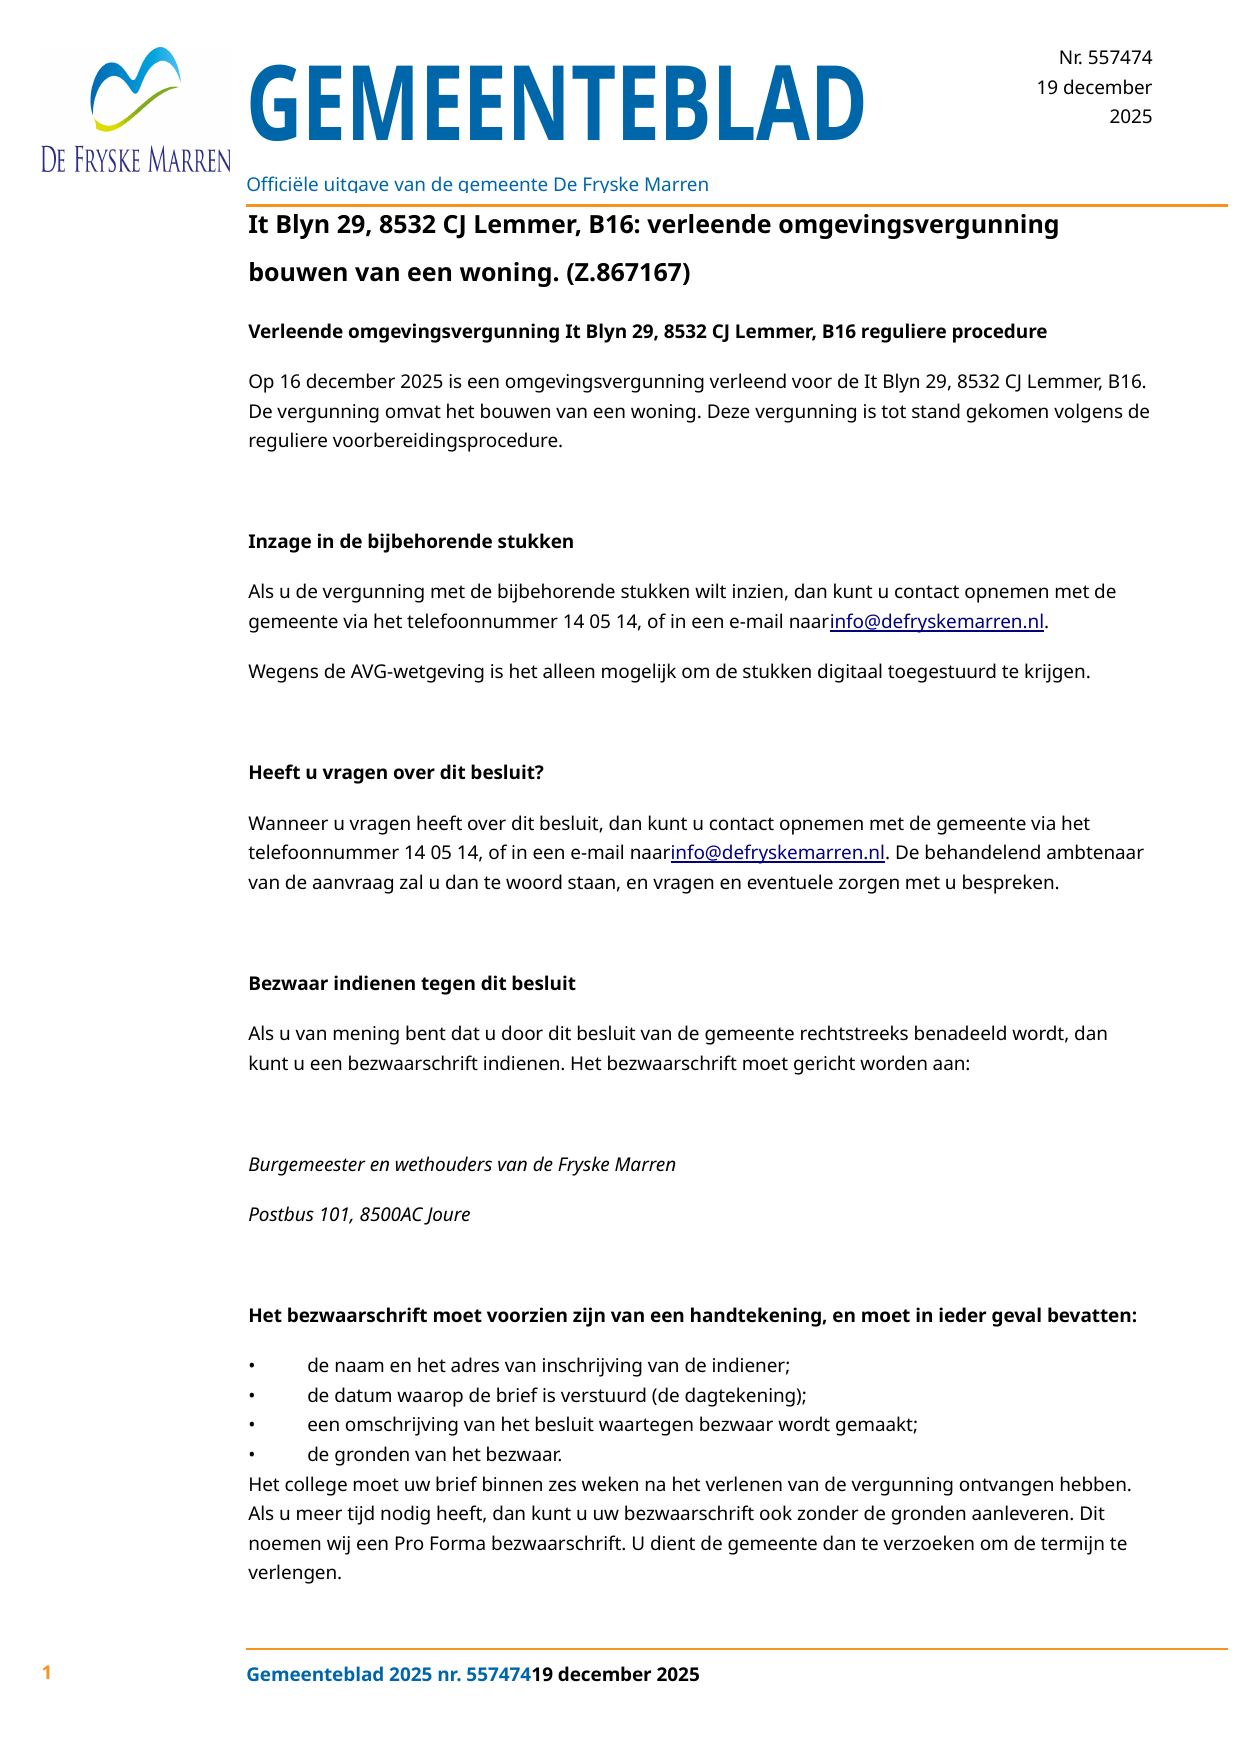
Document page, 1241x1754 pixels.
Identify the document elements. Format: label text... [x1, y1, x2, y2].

list de datum waarop de brief is verstuurd (de dagtekening); [248, 1382, 1152, 1408]
text Inzage in de bijbehorende stukken [248, 528, 1152, 554]
list de gronden van het bezwaar. [248, 1441, 1152, 1467]
list een omschrijving van het besluit waartegen bezwaar wordt gemaakt; [248, 1412, 1152, 1437]
list de naam en het adres van inschrijving van de indiener; [248, 1352, 1152, 1378]
text Op 16 december 2025 is een omgevingsvergunning verleend voor de It Blyn 29, 8532 CJ Lemmer, B16. De vergunning omvat het bouwen van een woning. Deze vergunning is tot stand gekomen volgens de reguliere voorbereidingsprocedure. [248, 368, 1152, 453]
text Bezwaar indienen tegen dit besluit [248, 970, 1152, 996]
text Als u van mening bent dat u door dit besluit van de gemeente rechtstreeks benadeeld wordt, dan kunt u een bezwaarschrift indienen. Het bezwaarschrift moet gericht worden aan: [248, 1020, 1152, 1076]
text Wanneer u vragen heeft over dit besluit, dan kunt u contact opnemen met de gemeente via het telefoonnummer 14 05 14, of in een e-mail naarinfo@defryskemarren.nl. De behandelend ambtenaar van de aanvraag zal u dan te woord staan, en vragen en eventuele zorgen met u bespreken. [248, 810, 1152, 895]
text Als u de vergunning met de bijbehorende stukken wilt inzien, dan kunt u contact opnemen met de gemeente via het telefoonnummer 14 05 14, of in een e-mail naarinfo@defryskemarren.nl. [248, 579, 1152, 634]
text Het college moet uw brief binnen zes weken na het verlenen van de vergunning ontvangen hebben. Als u meer tijd nodig heeft, dan kunt u uw bezwaarschrift ook zonder de gronden aanleveren. Dit noemen wij een Pro Forma bezwaarschrift. U dient de gemeente dan te verzoeken om de termijn te verlengen. [248, 1471, 1152, 1585]
text Heeft u vragen over dit besluit? [248, 759, 1152, 785]
text It Blyn 29, 8532 CJ Lemmer, B16: verleende omgevingsvergunning bouwen van een woning. (Z.867167) [248, 207, 1152, 288]
text Postbus 101, 8500AC Joure [248, 1201, 1152, 1227]
text Verleende omgevingsvergunning It Blyn 29, 8532 CJ Lemmer, B16 reguliere procedure [248, 318, 1152, 344]
text Wegens de AVG-wetgeving is het alleen mogelijk om de stukken digitaal toegestuurd te krijgen. [248, 659, 1152, 684]
picture [41, 47, 231, 172]
text Het bezwaarschrift moet voorzien zijn van een handtekening, en moet in ieder geval bevatten: [248, 1302, 1152, 1328]
text Burgemeester en wethouders van de Fryske Marren [248, 1151, 1152, 1177]
